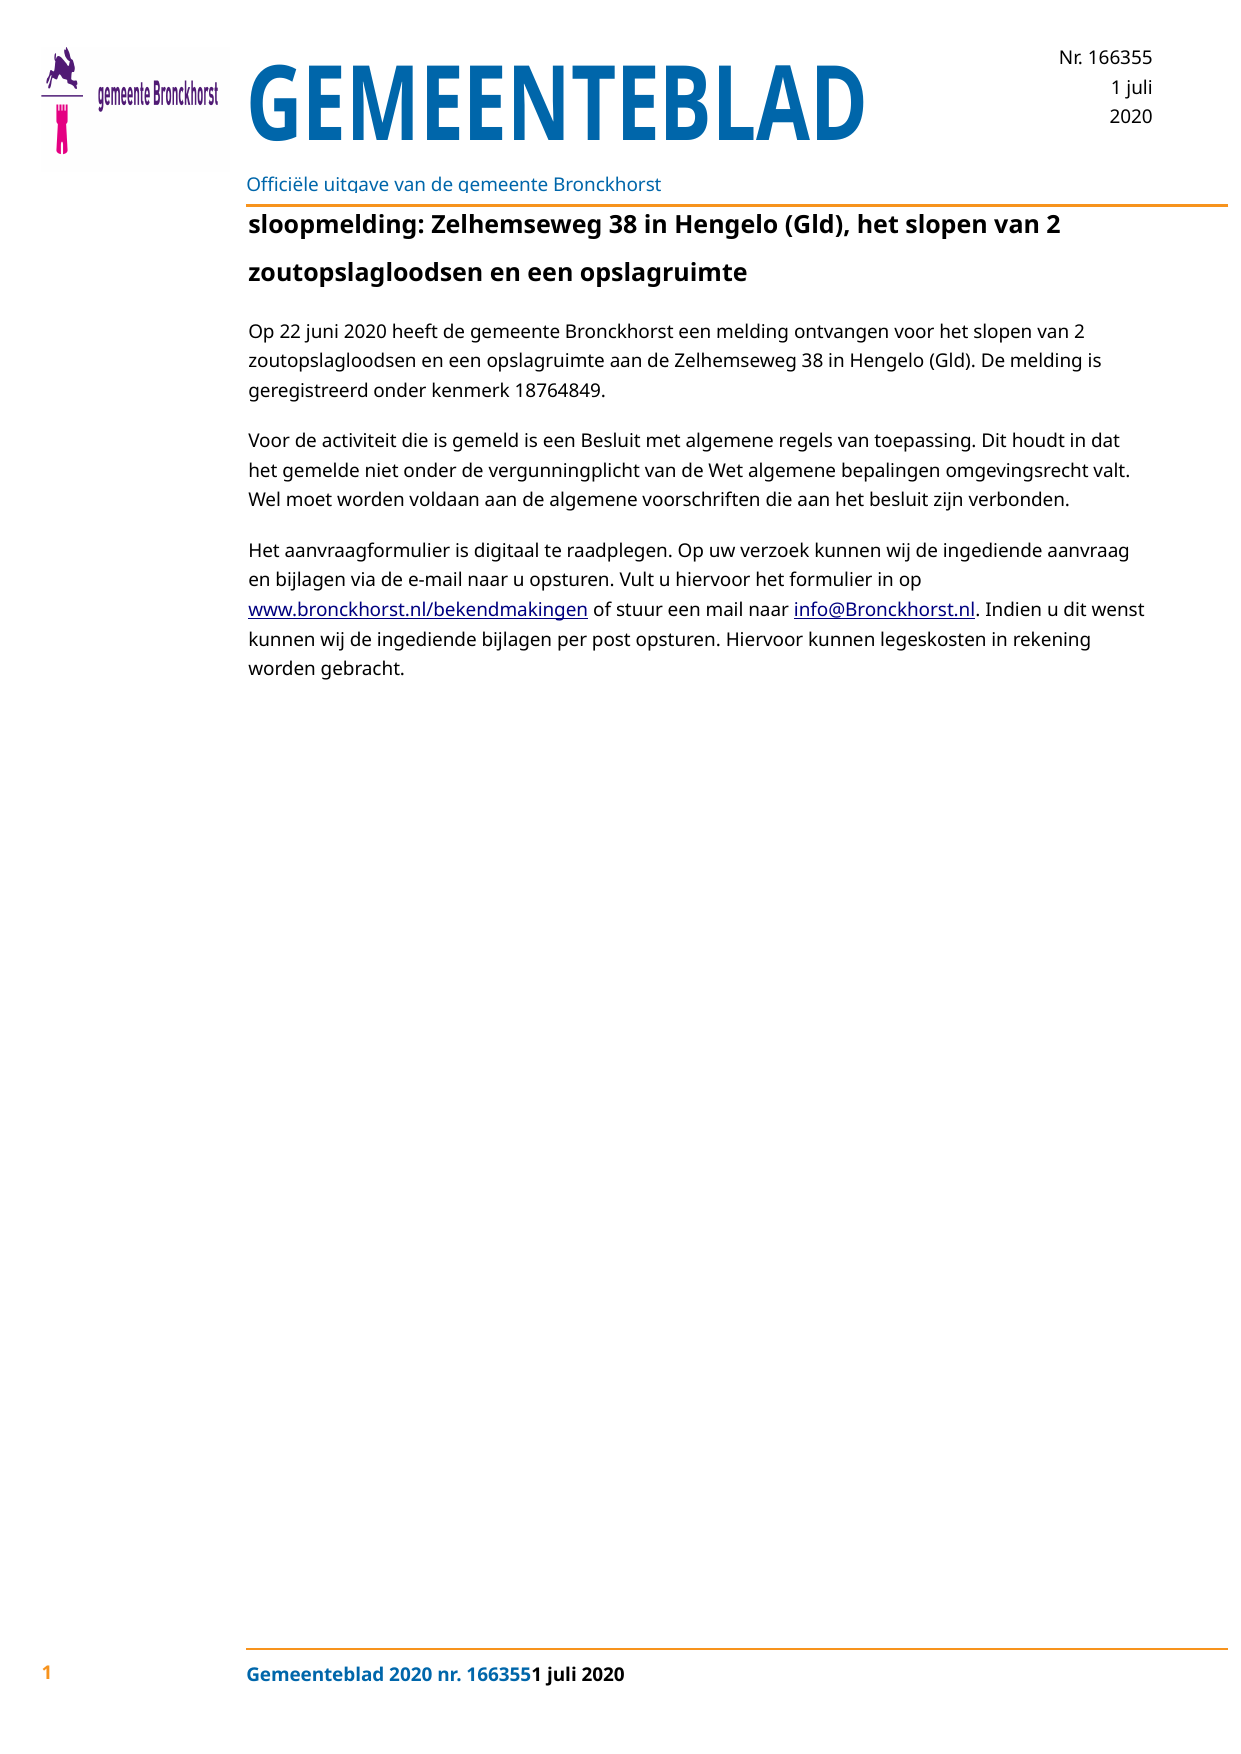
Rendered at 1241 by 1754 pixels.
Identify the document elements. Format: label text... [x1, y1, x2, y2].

text Op 22 juni 2020 heeft de gemeente Bronckhorst een melding ontvangen voor het slopen van 2 zoutopslagloodsen en een opslagruimte aan de Zelhemseweg 38 in Hengelo (Gld). De melding is geregistreerd onder kenmerk 18764849. [248, 318, 1152, 403]
text Voor de activiteit die is gemeld is een Besluit met algemene regels van toepassing. Dit houdt in dat het gemelde niet onder de vergunningplicht van de Wet algemene bepalingen omgevingsrecht valt. Wel moet worden voldaan aan de algemene voorschriften die aan het besluit zijn verbonden. [248, 427, 1152, 512]
picture [41, 47, 231, 172]
text sloopmelding: Zelhemseweg 38 in Hengelo (Gld), het slopen van 2 zoutopslagloodsen en een opslagruimte [248, 207, 1152, 288]
text Het aanvraagformulier is digitaal te raadplegen. Op uw verzoek kunnen wij de ingediende aanvraag en bijlagen via de e-mail naar u opsturen. Vult u hiervoor het formulier in op www.bronckhorst.nl/bekendmakingen of stuur een mail naar info@Bronckhorst.nl. Indien u dit wenst kunnen wij de ingediende bijlagen per post opsturen. Hiervoor kunnen legeskosten in rekening worden gebracht. [248, 537, 1152, 681]
